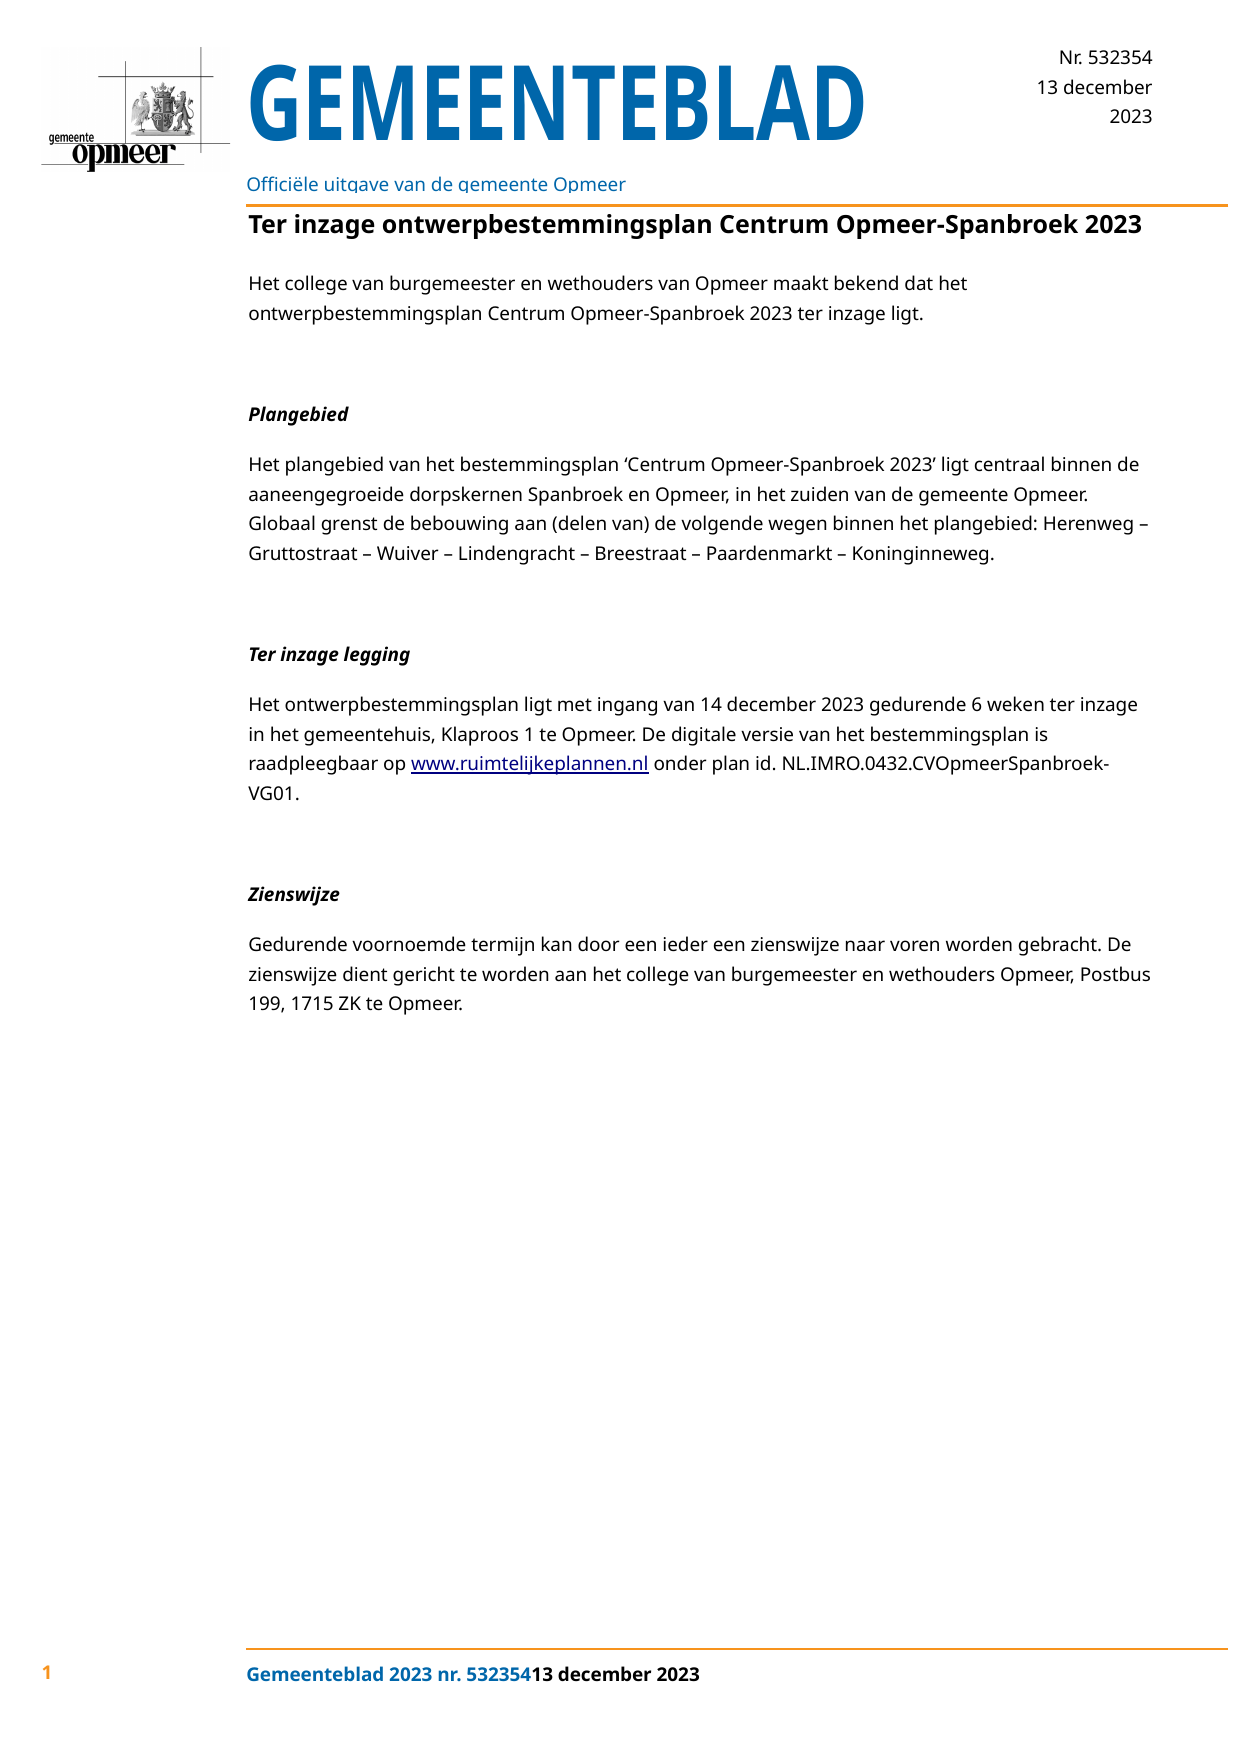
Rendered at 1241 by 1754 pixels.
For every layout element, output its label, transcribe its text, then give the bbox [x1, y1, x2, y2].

picture [41, 47, 231, 172]
text Ter inzage legging [248, 641, 1152, 666]
text Het college van burgemeester en wethouders van Opmeer maakt bekend dat het ontwerpbestemmingsplan Centrum Opmeer-Spanbroek 2023 ter inzage ligt. [248, 270, 1152, 326]
text Gedurende voornoemde termijn kan door een ieder een zienswijze naar voren worden gebracht. De zienswijze dient gericht te worden aan het college van burgemeester en wethouders Opmeer, Postbus 199, 1715 ZK te Opmeer. [248, 931, 1152, 1016]
text Het plangebied van het bestemmingsplan ‘Centrum Opmeer-Spanbroek 2023’ ligt centraal binnen de aaneengegroeide dorpskernen Spanbroek en Opmeer, in het zuiden van de gemeente Opmeer. Globaal grenst de bebouwing aan (delen van) de volgende wegen binnen het plangebied: Herenweg – Gruttostraat – Wuiver – Lindengracht – Breestraat – Paardenmarkt – Koninginneweg. [248, 451, 1152, 566]
text Het ontwerpbestemmingsplan ligt met ingang van 14 december 2023 gedurende 6 weken ter inzage in het gemeentehuis, Klaproos 1 te Opmeer. De digitale versie van het bestemmingsplan is raadpleegbaar op www.ruimtelijkeplannen.nl onder plan id. NL.IMRO.0432.CVOpmeerSpanbroek-VG01. [248, 691, 1152, 806]
text Ter inzage ontwerpbestemmingsplan Centrum Opmeer-Spanbroek 2023 [248, 207, 1152, 241]
text Zienswijze [248, 881, 1152, 906]
text Plangebied [248, 401, 1152, 426]
